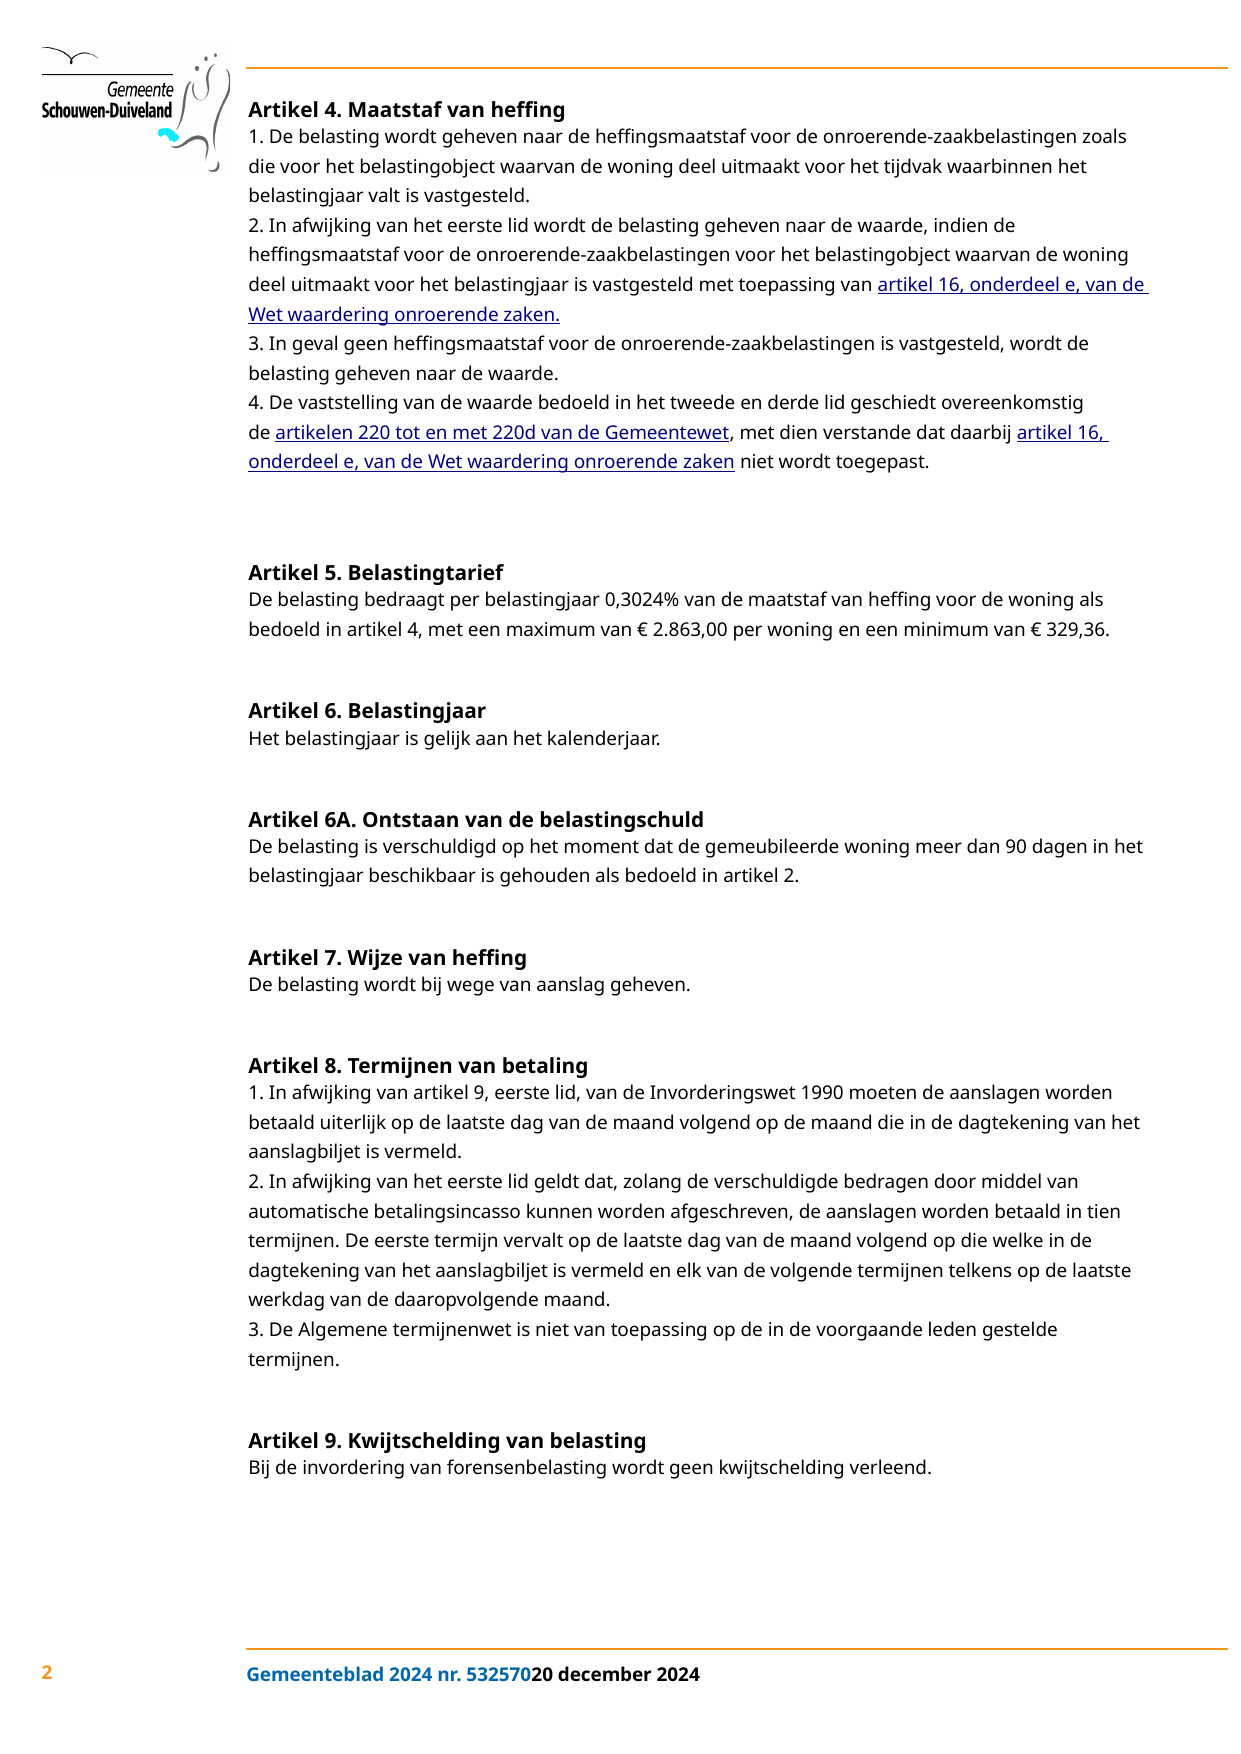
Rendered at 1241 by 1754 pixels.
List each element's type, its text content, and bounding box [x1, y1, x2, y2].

text Artikel 4. Maatstaf van heffing [248, 95, 1152, 123]
text De belasting is verschuldigd op het moment dat de gemeubileerde woning meer dan 90 dagen in het belastingjaar beschikbaar is gehouden als bedoeld in artikel 2. [248, 833, 1152, 888]
text Artikel 6A. Ontstaan van de belastingschuld [248, 805, 1152, 833]
text 1. De belasting wordt geheven naar de heffingsmaatstaf voor de onroerende-zaakbelastingen zoals die voor het belastingobject waarvan de woning deel uitmaakt voor het tijdvak waarbinnen het belastingjaar valt is vastgesteld. [248, 123, 1152, 208]
text Artikel 7. Wijze van heffing [248, 943, 1152, 971]
text 4. De vaststelling van de waarde bedoeld in het tweede en derde lid geschiedt overeenkomstig de artikelen 220 tot en met 220d van de Gemeentewet, met dien verstande dat daarbij artikel 16, onderdeel e, van de Wet waardering onroerende zaken niet wordt toegepast. [248, 389, 1152, 474]
text 2. In afwijking van het eerste lid wordt de belasting geheven naar de waarde, indien de heffingsmaatstaf voor de onroerende-zaakbelastingen voor het belastingobject waarvan de woning deel uitmaakt voor het belastingjaar is vastgesteld met toepassing van artikel 16, onderdeel e, van de Wet waardering onroerende zaken. [248, 212, 1152, 326]
text 1. In afwijking van artikel 9, eerste lid, van de Invorderingswet 1990 moeten de aanslagen worden betaald uiterlijk op de laatste dag van de maand volgend op de maand die in de dagtekening van het aanslagbiljet is vermeld. [248, 1079, 1152, 1164]
text Artikel 8. Termijnen van betaling [248, 1051, 1152, 1079]
text 3. In geval geen heffingsmaatstaf voor de onroerende-zaakbelastingen is vastgesteld, wordt de belasting geheven naar de waarde. [248, 330, 1152, 386]
text Bij de invordering van forensenbelasting wordt geen kwijtschelding verleend. [248, 1454, 1152, 1480]
text Artikel 9. Kwijtschelding van belasting [248, 1426, 1152, 1454]
text De belasting bedraagt per belastingjaar 0,3024% van de maatstaf van heffing voor de woning als bedoeld in artikel 4, met een maximum van € 2.863,00 per woning en een minimum van € 329,36. [248, 587, 1152, 642]
text 2. In afwijking van het eerste lid geldt dat, zolang de verschuldigde bedragen door middel van automatische betalingsincasso kunnen worden afgeschreven, de aanslagen worden betaald in tien termijnen. De eerste termijn vervalt op de laatste dag van de maand volgend op die welke in de dagtekening van het aanslagbiljet is vermeld en elk van de volgende termijnen telkens op de laatste werkdag van de daaropvolgende maand. [248, 1168, 1152, 1312]
picture [41, 47, 231, 172]
text Artikel 6. Belastingjaar [248, 696, 1152, 725]
text Het belastingjaar is gelijk aan het kalenderjaar. [248, 725, 1152, 750]
text De belasting wordt bij wege van aanslag geheven. [248, 971, 1152, 997]
text Artikel 5. Belastingtarief [248, 558, 1152, 587]
text 3. De Algemene termijnenwet is niet van toepassing op de in de voorgaande leden gestelde termijnen. [248, 1316, 1152, 1372]
